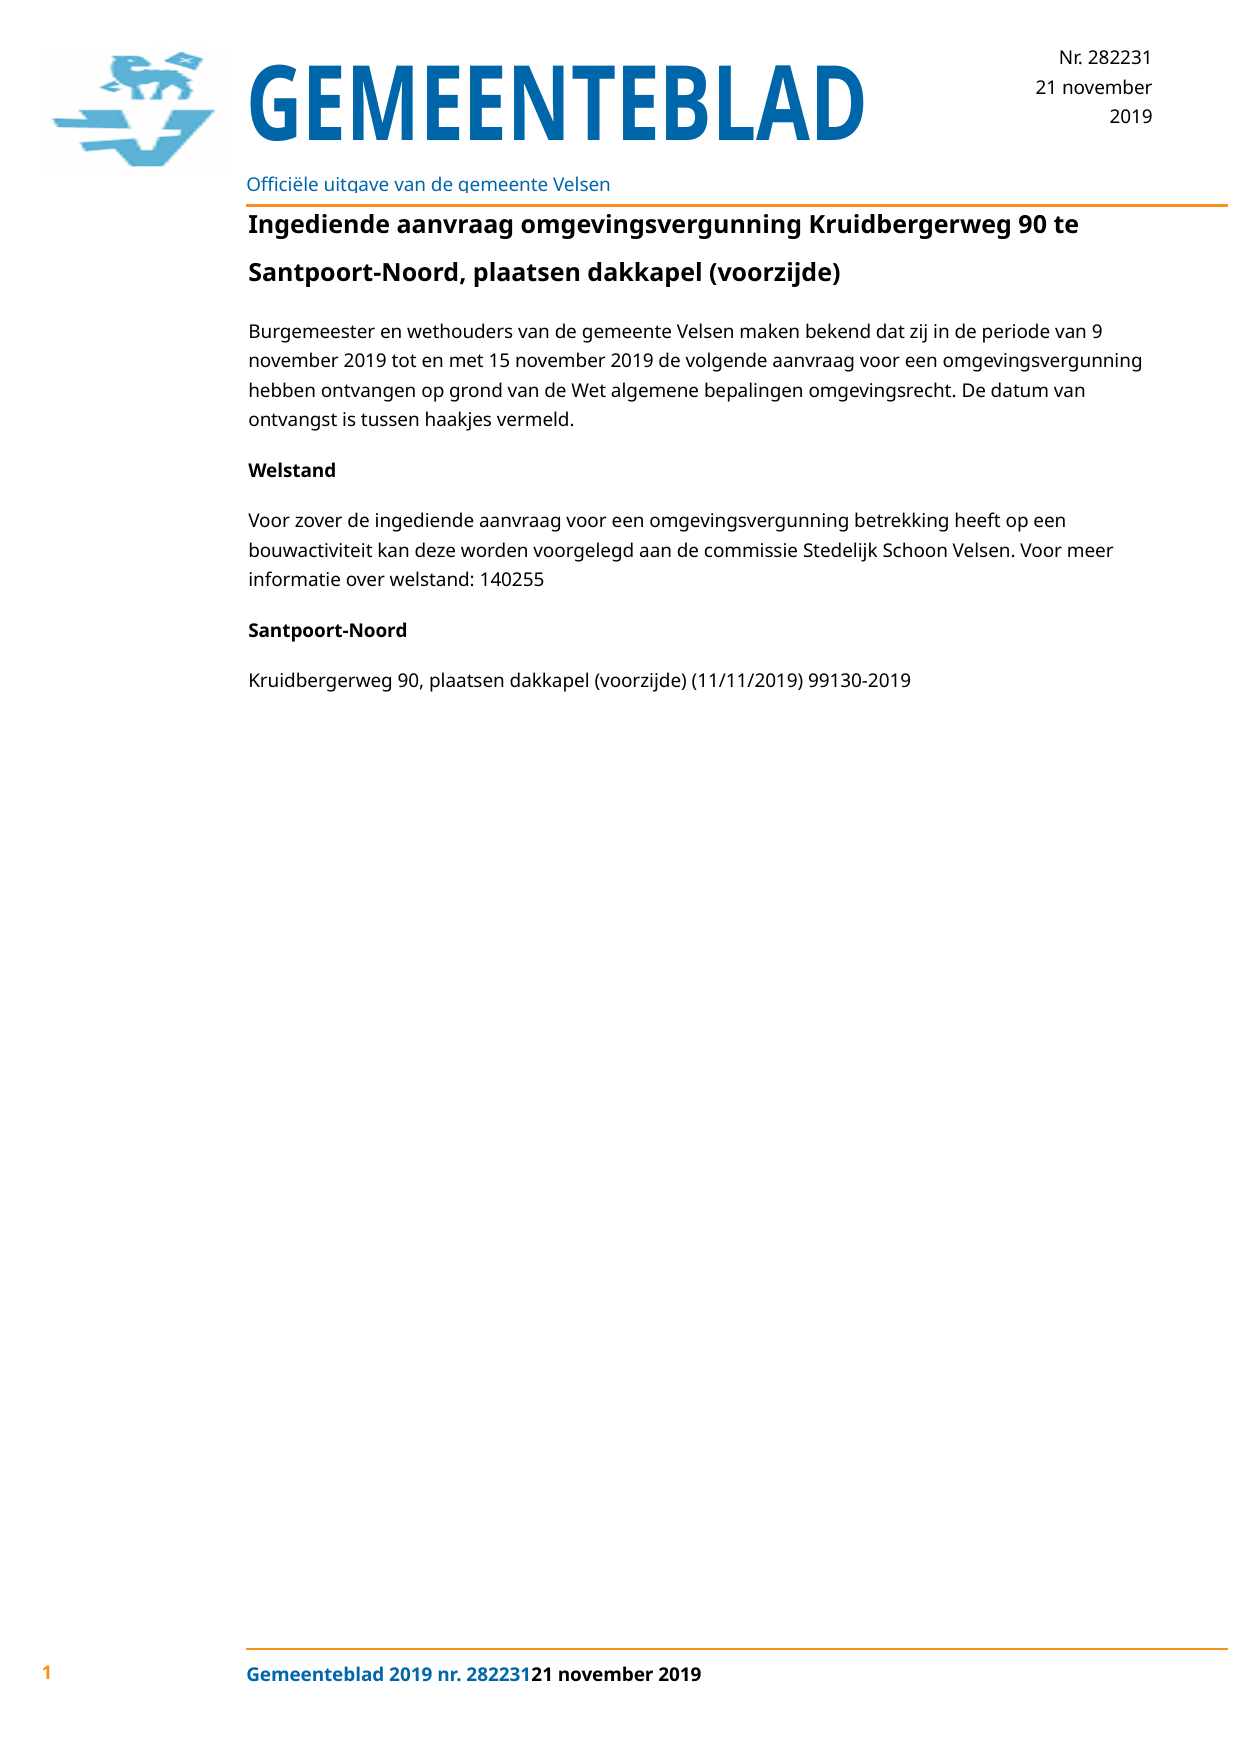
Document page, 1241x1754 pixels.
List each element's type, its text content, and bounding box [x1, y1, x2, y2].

text Ingediende aanvraag omgevingsvergunning Kruidbergerweg 90 te Santpoort-Noord, plaatsen dakkapel (voorzijde) [248, 207, 1152, 288]
text Burgemeester en wethouders van de gemeente Velsen maken bekend dat zij in de periode van 9 november 2019 tot en met 15 november 2019 de volgende aanvraag voor een omgevingsvergunning hebben ontvangen op grond van de Wet algemene bepalingen omgevingsrecht. De datum van ontvangst is tussen haakjes vermeld. [248, 318, 1152, 432]
text Kruidbergerweg 90, plaatsen dakkapel (voorzijde) (11/11/2019) 99130-2019 [248, 667, 1152, 693]
text Santpoort-Noord [248, 617, 1152, 643]
text Voor zover de ingediende aanvraag voor een omgevingsvergunning betrekking heeft op een bouwactiviteit kan deze worden voorgelegd aan de commissie Stedelijk Schoon Velsen. Voor meer informatie over welstand: 140255 [248, 507, 1152, 592]
text Welstand [248, 457, 1152, 483]
picture [41, 47, 231, 172]
